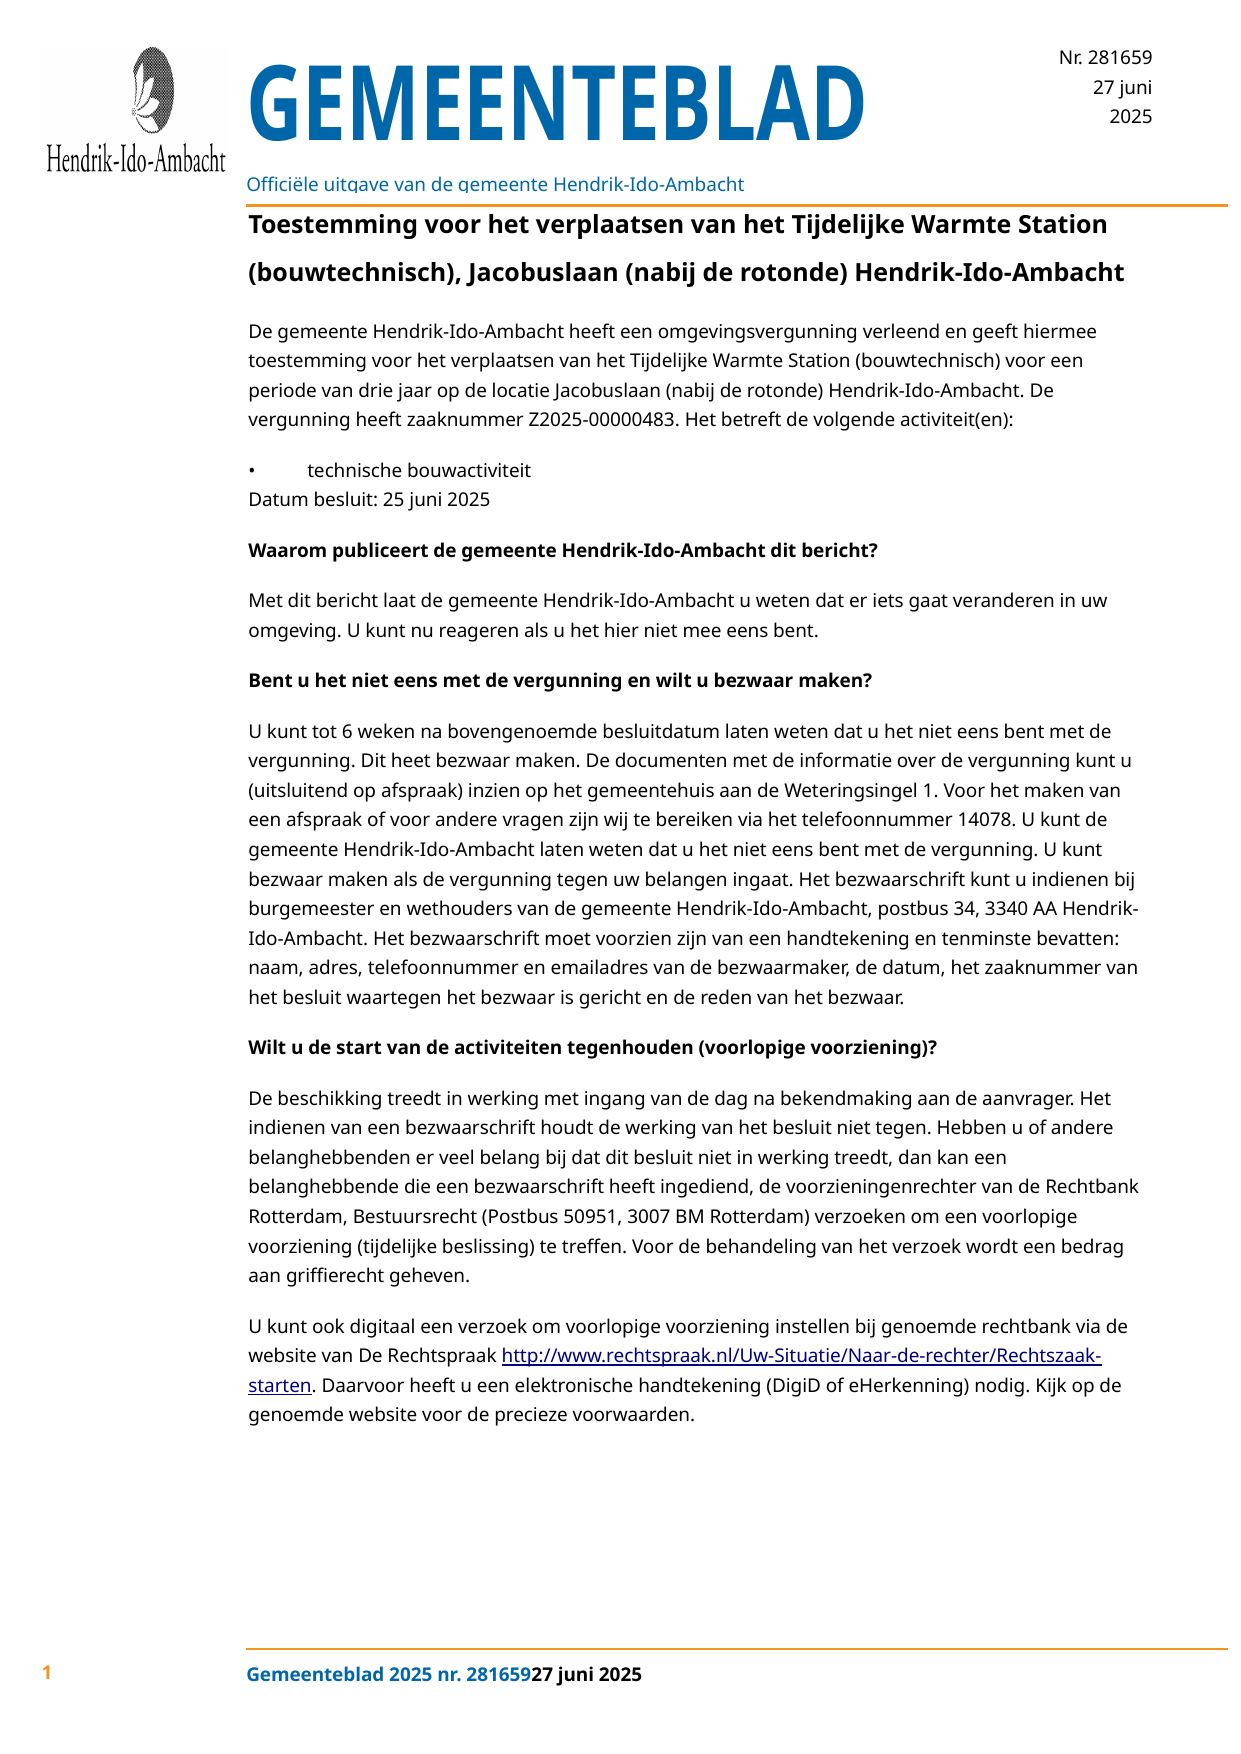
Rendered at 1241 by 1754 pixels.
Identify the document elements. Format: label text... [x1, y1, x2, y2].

text Wilt u de start van de activiteiten tegenhouden (voorlopige voorziening)? [248, 1034, 1152, 1060]
text Bent u het niet eens met de vergunning en wilt u bezwaar maken? [248, 667, 1152, 693]
text De beschikking treedt in werking met ingang van de dag na bekendmaking aan de aanvrager. Het indienen van een bezwaarschrift houdt de werking van het besluit niet tegen. Hebben u of andere belanghebbenden er veel belang bij dat dit besluit niet in werking treedt, dan kan een belanghebbende die een bezwaarschrift heeft ingediend, de voorzieningenrechter van de Rechtbank Rotterdam, Bestuursrecht (Postbus 50951, 3007 BM Rotterdam) verzoeken om een voorlopige voorziening (tijdelijke beslissing) te treffen. Voor de behandeling van het verzoek wordt een bedrag aan griffierecht geheven. [248, 1085, 1152, 1288]
picture [41, 47, 231, 172]
text Toestemming voor het verplaatsen van het Tijdelijke Warmte Station (bouwtechnisch), Jacobuslaan (nabij de rotonde) Hendrik-Ido-Ambacht [248, 207, 1152, 288]
text Met dit bericht laat de gemeente Hendrik-Ido-Ambacht u weten dat er iets gaat veranderen in uw omgeving. U kunt nu reageren als u het hier niet mee eens bent. [248, 587, 1152, 643]
text Datum besluit: 25 juni 2025 [248, 487, 1152, 512]
text U kunt ook digitaal een verzoek om voorlopige voorziening instellen bij genoemde rechtbank via de website van De Rechtspraak http://www.rechtspraak.nl/Uw-Situatie/Naar-de-rechter/Rechtszaak-starten. Daarvoor heeft u een elektronische handtekening (DigiD of eHerkenning) nodig. Kijk op de genoemde website voor de precieze voorwaarden. [248, 1313, 1152, 1427]
text De gemeente Hendrik-Ido-Ambacht heeft een omgevingsvergunning verleend en geeft hiermee toestemming voor het verplaatsen van het Tijdelijke Warmte Station (bouwtechnisch) voor een periode van drie jaar op de locatie Jacobuslaan (nabij de rotonde) Hendrik-Ido-Ambacht. De vergunning heeft zaaknummer Z2025-00000483. Het betreft de volgende activiteit(en): [248, 318, 1152, 432]
list technische bouwactiviteit [248, 457, 1152, 483]
text U kunt tot 6 weken na bovengenoemde besluitdatum laten weten dat u het niet eens bent met de vergunning. Dit heet bezwaar maken. De documenten met de informatie over de vergunning kunt u (uitsluitend op afspraak) inzien op het gemeentehuis aan de Weteringsingel 1. Voor het maken van een afspraak of voor andere vragen zijn wij te bereiken via het telefoonnummer 14078. U kunt de gemeente Hendrik-Ido-Ambacht laten weten dat u het niet eens bent met de vergunning. U kunt bezwaar maken als de vergunning tegen uw belangen ingaat. Het bezwaarschrift kunt u indienen bij burgemeester en wethouders van de gemeente Hendrik-Ido-Ambacht, postbus 34, 3340 AA Hendrik-Ido-Ambacht. Het bezwaarschrift moet voorzien zijn van een handtekening en tenminste bevatten: naam, adres, telefoonnummer en emailadres van de bezwaarmaker, de datum, het zaaknummer van het besluit waartegen het bezwaar is gericht en de reden van het bezwaar. [248, 718, 1152, 1010]
text Waarom publiceert de gemeente Hendrik-Ido-Ambacht dit bericht? [248, 537, 1152, 563]
